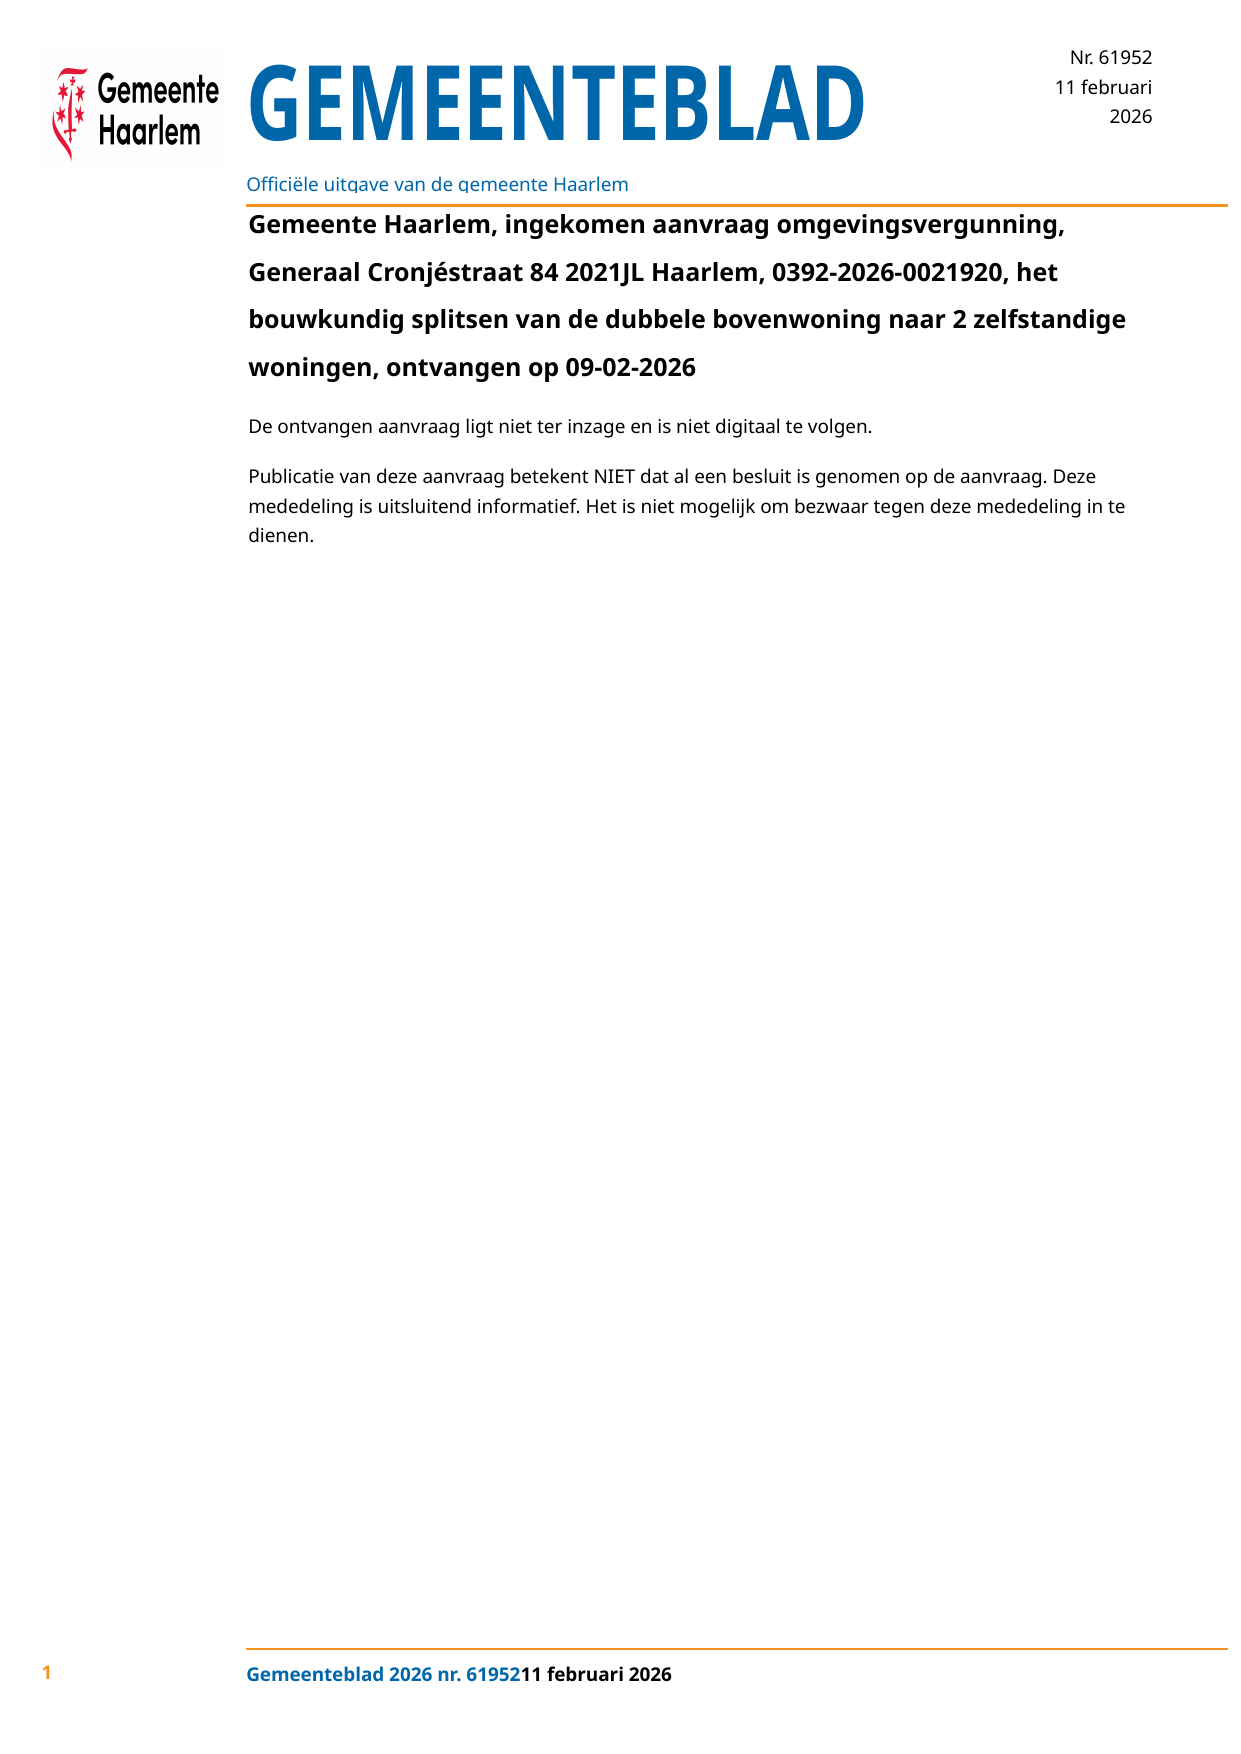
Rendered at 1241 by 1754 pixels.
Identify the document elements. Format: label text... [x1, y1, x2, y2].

picture [41, 47, 231, 172]
text De ontvangen aanvraag ligt niet ter inzage en is niet digitaal te volgen. [248, 413, 1152, 439]
text Publicatie van deze aanvraag betekent NIET dat al een besluit is genomen op de aanvraag. Deze mededeling is uitsluitend informatief. Het is niet mogelijk om bezwaar tegen deze mededeling in te dienen. [248, 463, 1152, 548]
text Gemeente Haarlem, ingekomen aanvraag omgevingsvergunning, Generaal Cronjéstraat 84 2021JL Haarlem, 0392-2026-0021920, het bouwkundig splitsen van de dubbele bovenwoning naar 2 zelfstandige woningen, ontvangen op 09-02-2026 [248, 207, 1152, 384]
